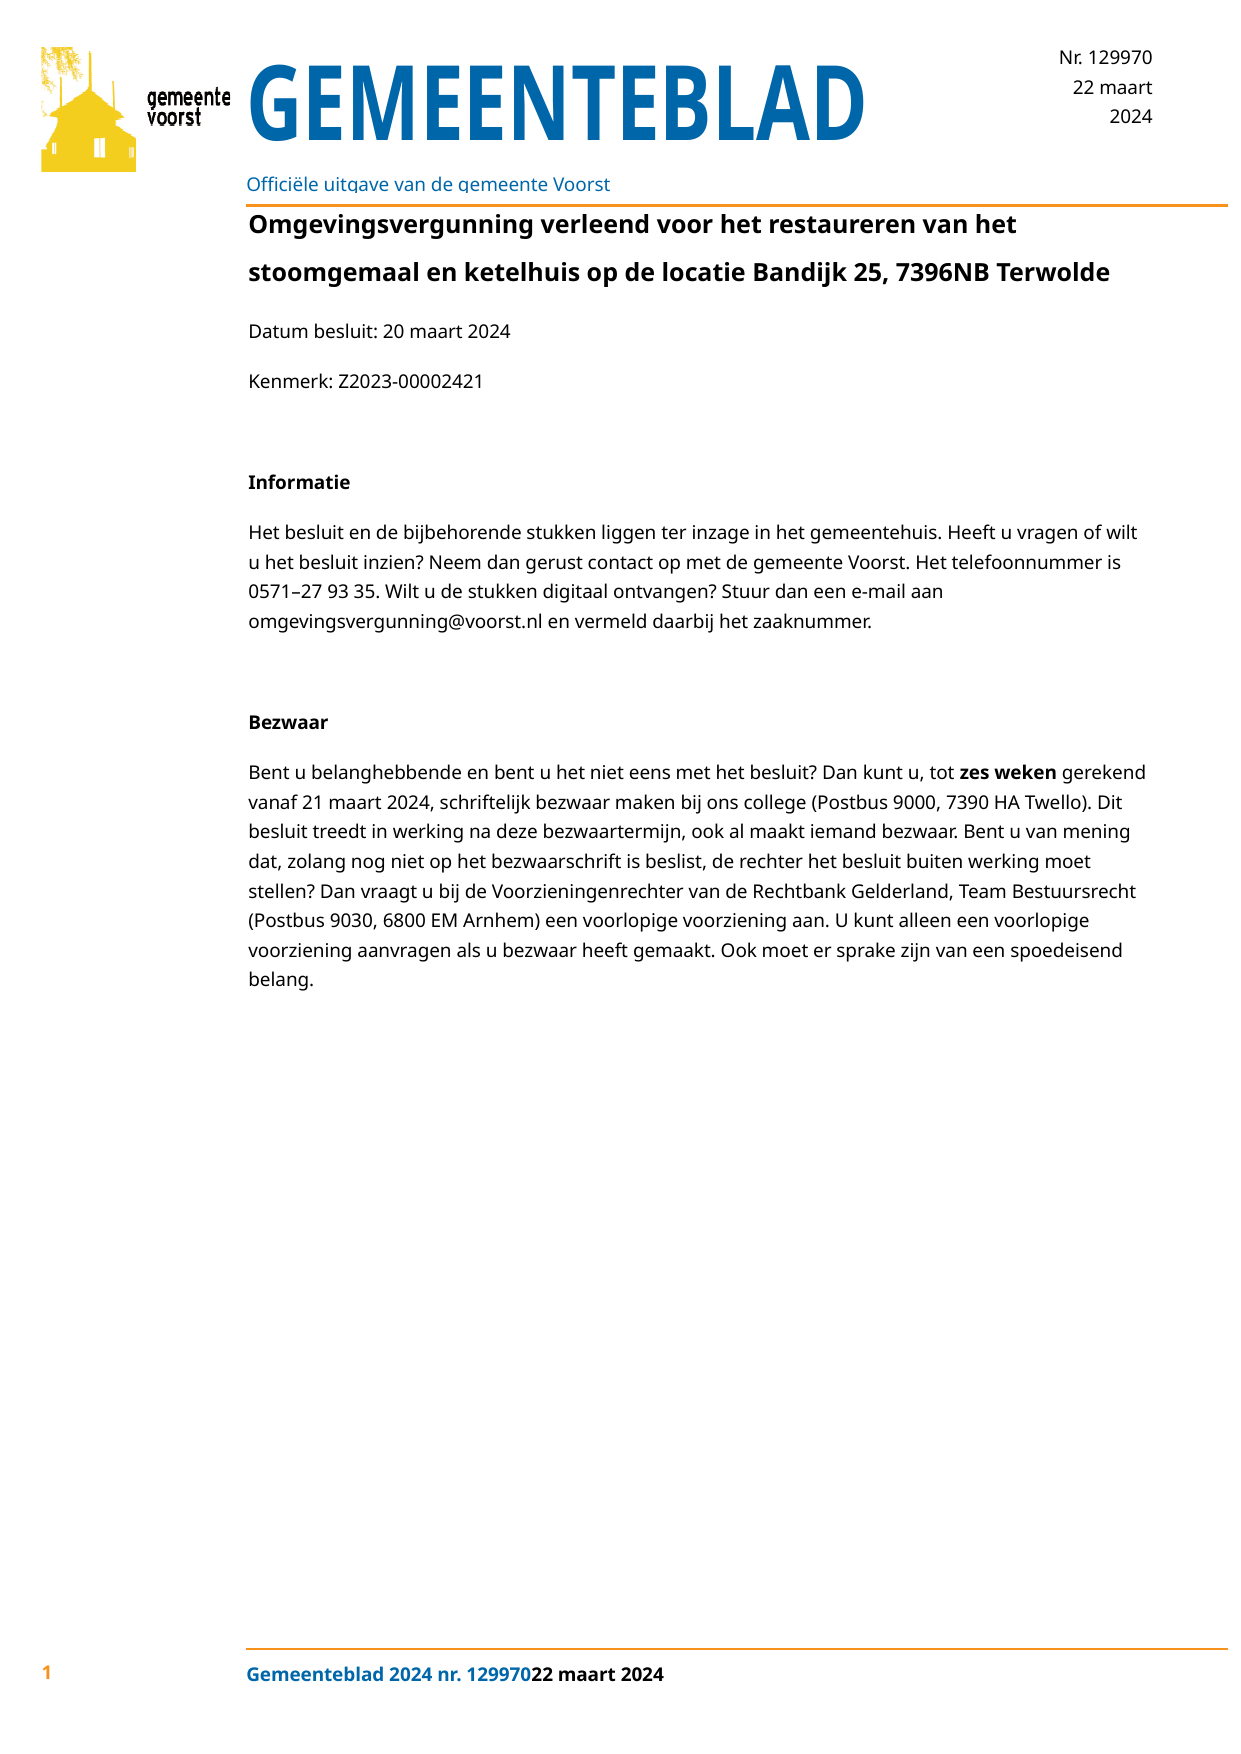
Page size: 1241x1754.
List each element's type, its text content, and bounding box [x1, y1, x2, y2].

picture [41, 47, 231, 172]
text Kenmerk: Z2023-00002421 [248, 368, 1152, 394]
text Informatie [248, 469, 1152, 495]
text Omgevingsvergunning verleend voor het restaureren van het stoomgemaal en ketelhuis op de locatie Bandijk 25, 7396NB Terwolde [248, 207, 1152, 288]
text Bent u belanghebbende en bent u het niet eens met het besluit? Dan kunt u, tot zes weken gerekend vanaf 21 maart 2024, schriftelijk bezwaar maken bij ons college (Postbus 9000, 7390 HA Twello). Dit besluit treedt in werking na deze bezwaartermijn, ook al maakt iemand bezwaar. Bent u van mening dat, zolang nog niet op het bezwaarschrift is beslist, de rechter het besluit buiten werking moet stellen? Dan vraagt u bij de Voorzieningenrechter van de Rechtbank Gelderland, Team Bestuursrecht (Postbus 9030, 6800 EM Arnhem) een voorlopige voorziening aan. U kunt alleen een voorlopige voorziening aanvragen als u bezwaar heeft gemaakt. Ook moet er sprake zijn van een spoedeisend belang. [248, 759, 1152, 992]
text Het besluit en de bijbehorende stukken liggen ter inzage in het gemeentehuis. Heeft u vragen of wilt u het besluit inzien? Neem dan gerust contact op met de gemeente Voorst. Het telefoonnummer is 0571–27 93 35. Wilt u de stukken digitaal ontvangen? Stuur dan een e-mail aan omgevingsvergunning@voorst.nl en vermeld daarbij het zaaknummer. [248, 519, 1152, 634]
text Datum besluit: 20 maart 2024 [248, 318, 1152, 344]
text Bezwaar [248, 709, 1152, 735]
